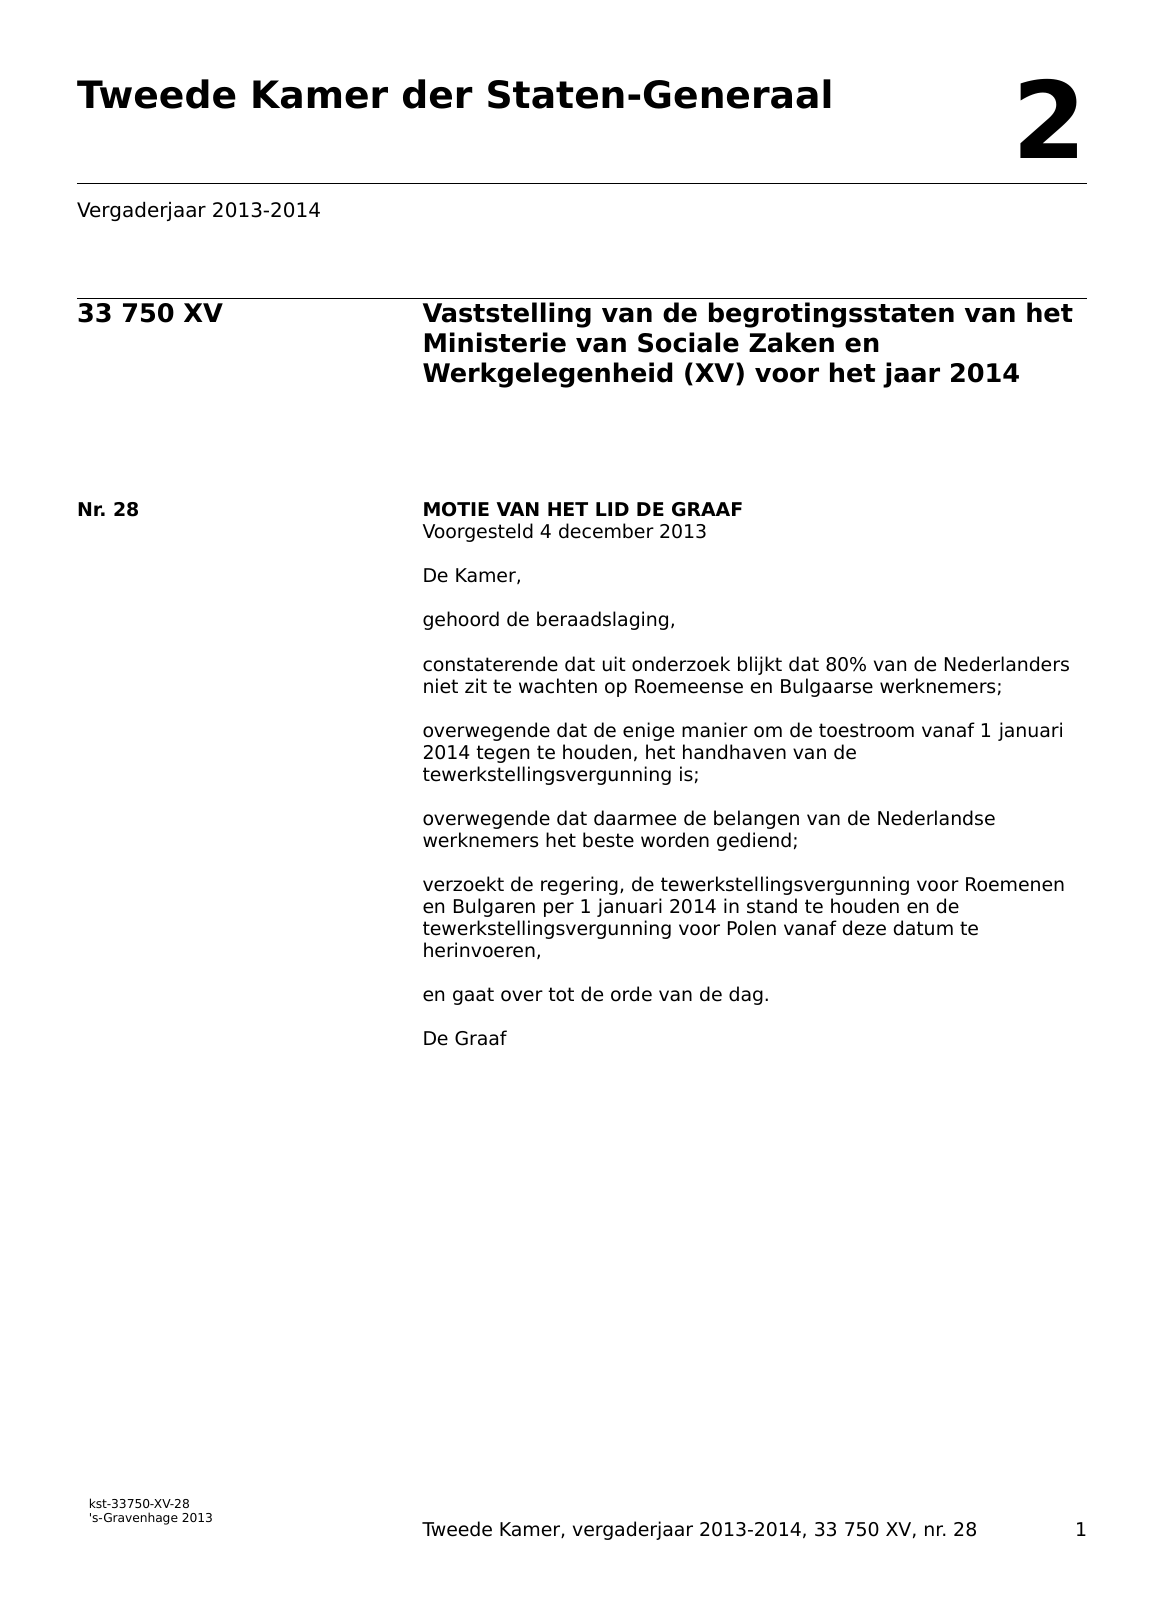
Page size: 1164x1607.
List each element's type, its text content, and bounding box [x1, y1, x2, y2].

text overwegende dat daarmee de belangen van de Nederlandse werknemers het beste worden gediend; [422, 808, 1087, 852]
text De Kamer, [422, 565, 1087, 587]
text en gaat over tot de orde van de dag. [422, 984, 1087, 1006]
subtitle 33 750 XV Vaststelling van de begrotingsstaten van het Ministerie van Sociale Zaken en Werkgelegenheid (XV) voor het jaar 2014 [77, 299, 1087, 388]
text De Graaf [422, 1028, 1087, 1050]
table_header 2 [886, 59, 1087, 183]
text constaterende dat uit onderzoek blijkt dat 80% van de Nederlanders niet zit te wachten op Roemeense en Bulgaarse werknemers; [422, 653, 1087, 697]
text gehoord de beraadslaging, [422, 609, 1087, 631]
text kst-33750-XV-28 [88, 1497, 323, 1511]
subtitle Nr. 28 MOTIE VAN HET LID DE GRAAF [77, 499, 1087, 521]
text overwegende dat de enige manier om de toestroom vanaf 1 januari 2014 tegen te houden, het handhaven van de tewerkstellingsvergunning is; [422, 720, 1087, 786]
text verzoekt de regering, de tewerkstellingsvergunning voor Roemenen en Bulgaren per 1 januari 2014 in stand te houden en de tewerkstellingsvergunning voor Polen vanaf deze datum te herinvoeren, [422, 874, 1087, 962]
table_header Tweede Kamer der Staten-Generaal [77, 59, 886, 183]
table_cell Vergaderjaar 2013-2014 [77, 184, 1087, 298]
text 's-Gravenhage 2013 [88, 1511, 323, 1525]
text Voorgesteld 4 december 2013 [422, 521, 1087, 543]
